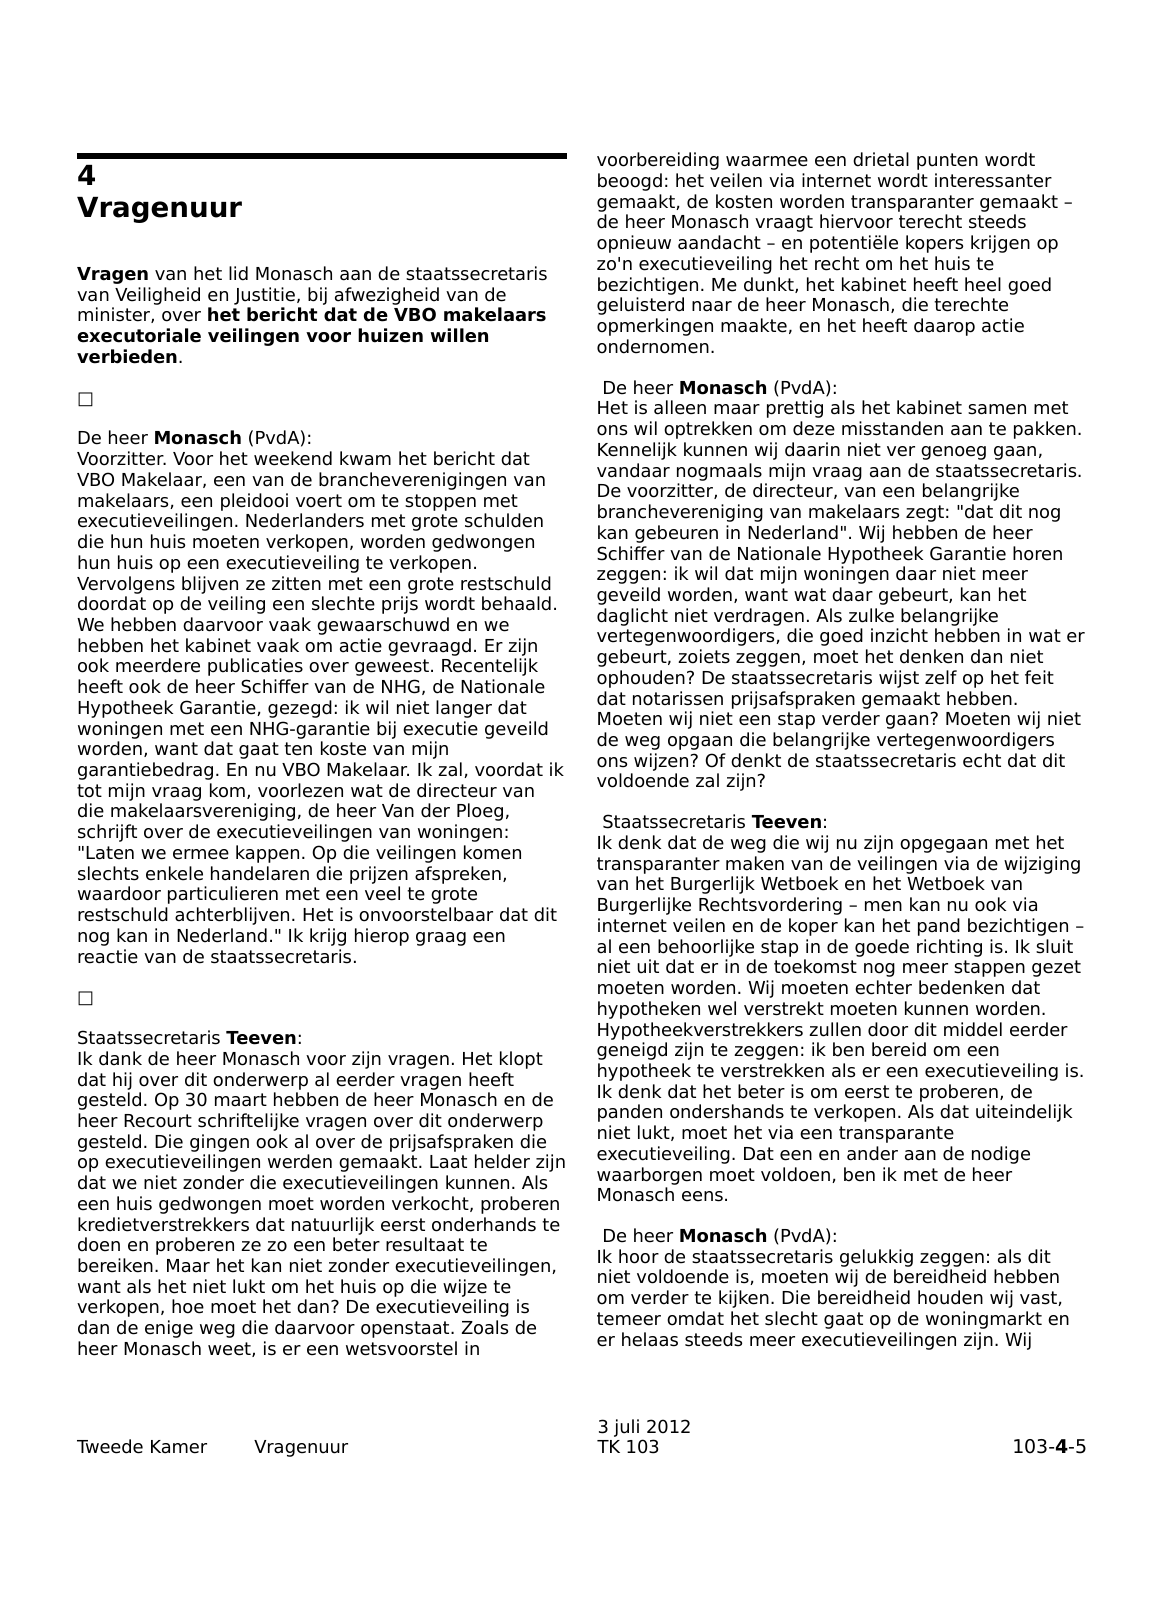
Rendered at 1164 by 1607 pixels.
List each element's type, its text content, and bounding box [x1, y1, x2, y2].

text De heer Monasch (PvdA): [596, 377, 1087, 398]
text Vragen van het lid Monasch aan de staatssecretaris van Veiligheid en Justitie, bij afwezigheid van de minister, over het bericht dat de VBO makelaars executoriale veilingen voor huizen willen verbieden. [77, 264, 567, 367]
text De heer Monasch (PvdA): [77, 428, 567, 449]
text □ [77, 987, 567, 1008]
text Staatssecretaris Teeven: [596, 812, 1087, 833]
text □ [77, 387, 567, 408]
title 4 Vragenuur [77, 159, 567, 224]
text Voorzitter. Voor het weekend kwam het bericht dat VBO Makelaar, een van de brancheverenigingen van makelaars, een pleidooi voert om te stoppen met executieveilingen. Nederlanders met grote schulden die hun huis moeten verkopen, worden gedwongen hun huis op een executieveiling te verkopen. Vervolgens blijven ze zitten met een grote restschuld doordat op de veiling een slechte prijs wordt behaald. We hebben daarvoor vaak gewaarschuwd en we hebben het kabinet vaak om actie gevraagd. Er zijn ook meerdere publicaties over geweest. Recentelijk heeft ook de heer Schiffer van de NHG, de Nationale Hypotheek Garantie, gezegd: ik wil niet langer dat woningen met een NHG-garantie bij executie geveild worden, want dat gaat ten koste van mijn garantiebedrag. En nu VBO Makelaar. Ik zal, voordat ik tot mijn vraag kom, voorlezen wat de directeur van die makelaarsvereniging, de heer Van der Ploeg, schrijft over de executieveilingen van woningen: "Laten we ermee kappen. Op die veilingen komen slechts enkele handelaren die prijzen afspreken, waardoor particulieren met een veel te grote restschuld achterblijven. Het is onvoorstelbaar dat dit nog kan in Nederland." Ik krijg hierop graag een reactie van de staatssecretaris. [77, 449, 567, 967]
text voorbereiding waarmee een drietal punten wordt beoogd: het veilen via internet wordt interessanter gemaakt, de kosten worden transparanter gemaakt – de heer Monasch vraagt hiervoor terecht steeds opnieuw aandacht – en potentiële kopers krijgen op zo'n executieveiling het recht om het huis te bezichtigen. Me dunkt, het kabinet heeft heel goed geluisterd naar de heer Monasch, die terechte opmerkingen maakte, en het heeft daarop actie ondernomen. [596, 150, 1087, 357]
text De heer Monasch (PvdA): [596, 1226, 1087, 1247]
text Ik dank de heer Monasch voor zijn vragen. Het klopt dat hij over dit onderwerp al eerder vragen heeft gesteld. Op 30 maart hebben de heer Monasch en de heer Recourt schriftelijke vragen over dit onderwerp gesteld. Die gingen ook al over de prijsafspraken die op executieveilingen werden gemaakt. Laat helder zijn dat we niet zonder die executieveilingen kunnen. Als een huis gedwongen moet worden verkocht, proberen kredietverstrekkers dat natuurlijk eerst onderhands te doen en proberen ze zo een beter resultaat te bereiken. Maar het kan niet zonder executieveilingen, want als het niet lukt om het huis op die wijze te verkopen, hoe moet het dan? De executieveiling is dan de enige weg die daarvoor openstaat. Zoals de heer Monasch weet, is er een wetsvoorstel in [77, 1049, 567, 1359]
text Ik hoor de staatssecretaris gelukkig zeggen: als dit niet voldoende is, moeten wij de bereidheid hebben om verder te kijken. Die bereidheid houden wij vast, temeer omdat het slecht gaat op de woningmarkt en er helaas steeds meer executieveilingen zijn. Wij [596, 1247, 1087, 1350]
text Ik denk dat de weg die wij nu zijn opgegaan met het transparanter maken van de veilingen via de wijziging van het Burgerlijk Wetboek en het Wetboek van Burgerlijke Rechtsvordering – men kan nu ook via internet veilen en de koper kan het pand bezichtigen – al een behoorlijke stap in de goede richting is. Ik sluit niet uit dat er in de toekomst nog meer stappen gezet moeten worden. Wij moeten echter bedenken dat hypotheken wel verstrekt moeten kunnen worden. Hypotheekverstrekkers zullen door dit middel eerder geneigd zijn te zeggen: ik ben bereid om een hypotheek te verstrekken als er een executieveiling is. Ik denk dat het beter is om eerst te proberen, de panden ondershands te verkopen. Als dat uiteindelijk niet lukt, moet het via een transparante executieveiling. Dat een en ander aan de nodige waarborgen moet voldoen, ben ik met de heer Monasch eens. [596, 833, 1087, 1206]
text Staatssecretaris Teeven: [77, 1028, 567, 1049]
text Het is alleen maar prettig als het kabinet samen met ons wil optrekken om deze misstanden aan te pakken. Kennelijk kunnen wij daarin niet ver genoeg gaan, vandaar nogmaals mijn vraag aan de staatssecretaris. De voorzitter, de directeur, van een belangrijke branchevereniging van makelaars zegt: "dat dit nog kan gebeuren in Nederland". Wij hebben de heer Schiffer van de Nationale Hypotheek Garantie horen zeggen: ik wil dat mijn woningen daar niet meer geveild worden, want wat daar gebeurt, kan het daglicht niet verdragen. Als zulke belangrijke vertegenwoordigers, die goed inzicht hebben in wat er gebeurt, zoiets zeggen, moet het denken dan niet ophouden? De staatssecretaris wijst zelf op het feit dat notarissen prijsafspraken gemaakt hebben. Moeten wij niet een stap verder gaan? Moeten wij niet de weg opgaan die belangrijke vertegenwoordigers ons wijzen? Of denkt de staatssecretaris echt dat dit voldoende zal zijn? [596, 398, 1087, 792]
